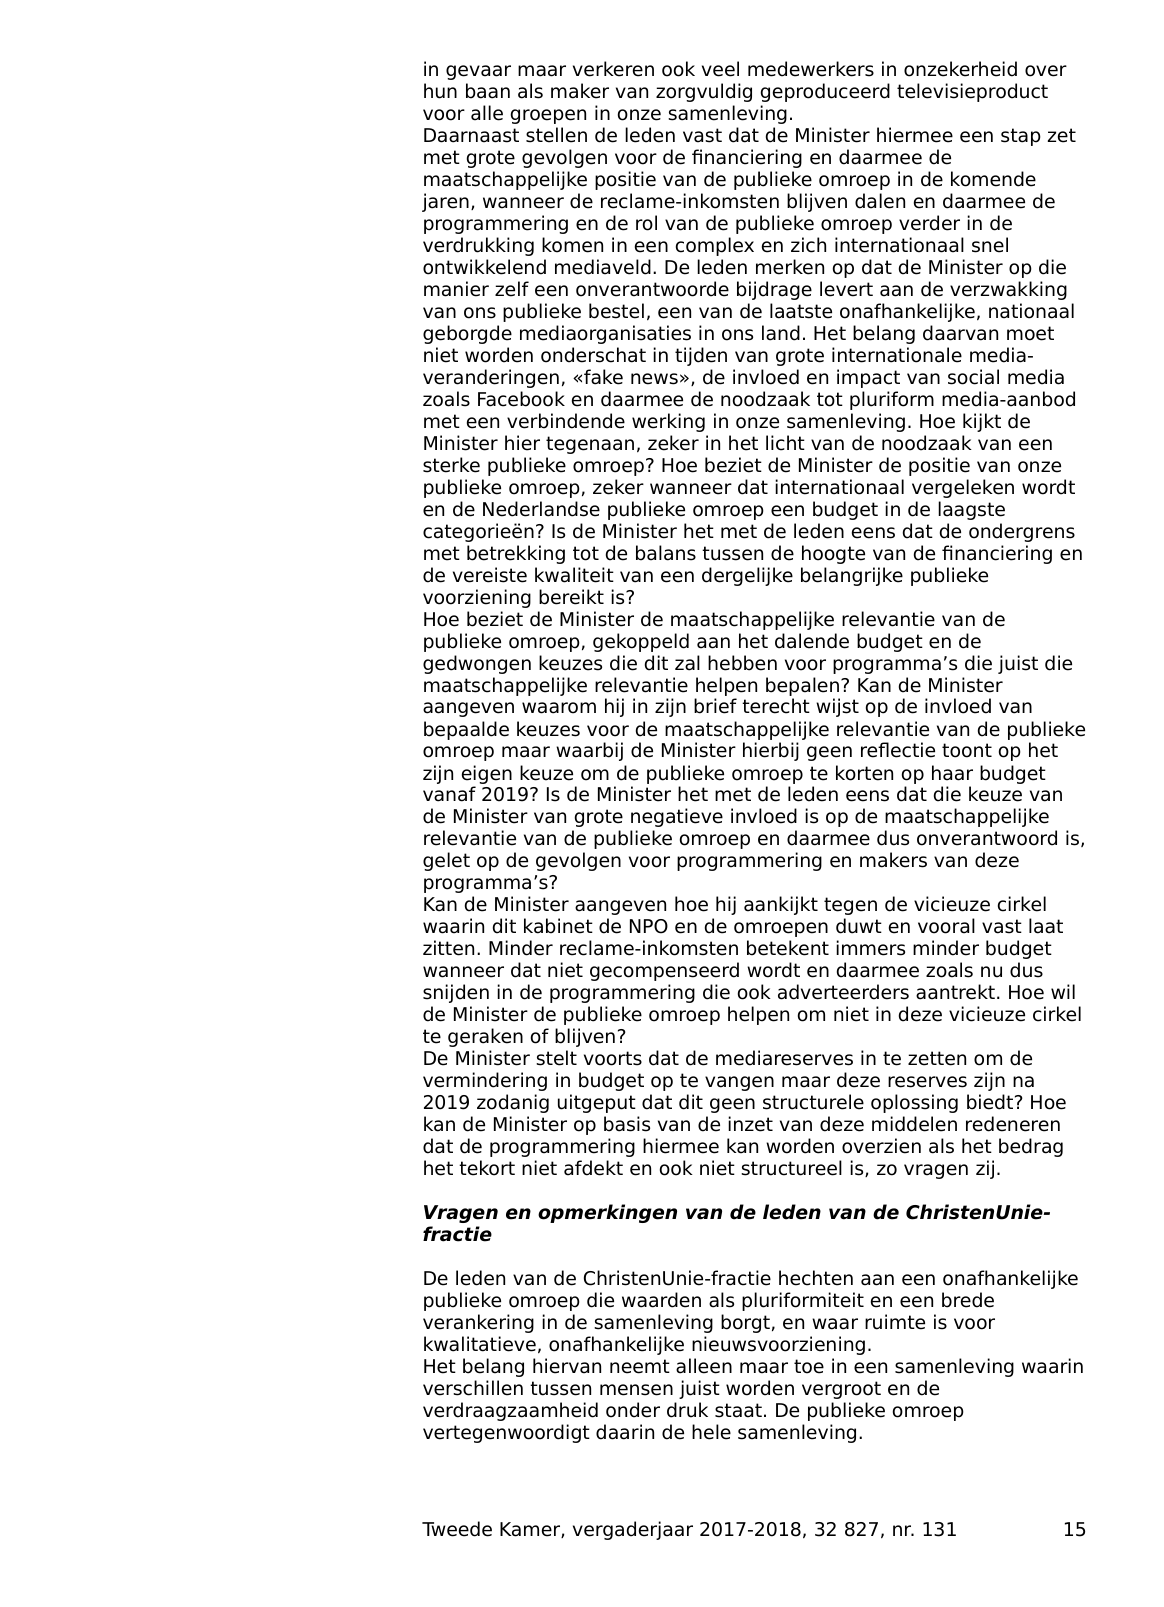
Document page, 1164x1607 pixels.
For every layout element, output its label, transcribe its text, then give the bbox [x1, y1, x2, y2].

text Kan de Minister aangeven hoe hij aankijkt tegen de vicieuze cirkel waarin dit kabinet de NPO en de omroepen duwt en vooral vast laat zitten. Minder reclame-inkomsten betekent immers minder budget wanneer dat niet gecompenseerd wordt en daarmee zoals nu dus snijden in de programmering die ook adverteerders aantrekt. Hoe wil de Minister de publieke omroep helpen om niet in deze vicieuze cirkel te geraken of blijven? [422, 894, 1087, 1048]
text in gevaar maar verkeren ook veel medewerkers in onzekerheid over hun baan als maker van zorgvuldig geproduceerd televisieproduct voor alle groepen in onze samenleving. [422, 59, 1087, 125]
text Daarnaast stellen de leden vast dat de Minister hiermee een stap zet met grote gevolgen voor de financiering en daarmee de maatschappelijke positie van de publieke omroep in de komende jaren, wanneer de reclame-inkomsten blijven dalen en daarmee de programmering en de rol van de publieke omroep verder in de verdrukking komen in een complex en zich internationaal snel ontwikkelend mediaveld. De leden merken op dat de Minister op die manier zelf een onverantwoorde bijdrage levert aan de verzwakking van ons publieke bestel, een van de laatste onafhankelijke, nationaal geborgde mediaorganisaties in ons land. Het belang daarvan moet niet worden onderschat in tijden van grote internationale media-veranderingen, «fake news», de invloed en impact van social media zoals Facebook en daarmee de noodzaak tot pluriform media-aanbod met een verbindende werking in onze samenleving. Hoe kijkt de Minister hier tegenaan, zeker in het licht van de noodzaak van een sterke publieke omroep? Hoe beziet de Minister de positie van onze publieke omroep, zeker wanneer dat internationaal vergeleken wordt en de Nederlandse publieke omroep een budget in de laagste categorieën? Is de Minister het met de leden eens dat de ondergrens met betrekking tot de balans tussen de hoogte van de financiering en de vereiste kwaliteit van een dergelijke belangrijke publieke voorziening bereikt is? [422, 125, 1087, 608]
text De Minister stelt voorts dat de mediareserves in te zetten om de vermindering in budget op te vangen maar deze reserves zijn na 2019 zodanig uitgeput dat dit geen structurele oplossing biedt? Hoe kan de Minister op basis van de inzet van deze middelen redeneren dat de programmering hiermee kan worden overzien als het bedrag het tekort niet afdekt en ook niet structureel is, zo vragen zij. [422, 1048, 1087, 1180]
subtitle Vragen en opmerkingen van de leden van de ChristenUnie-fractie [422, 1202, 1087, 1246]
text De leden van de ChristenUnie-fractie hechten aan een onafhankelijke publieke omroep die waarden als pluriformiteit en een brede verankering in de samenleving borgt, en waar ruimte is voor kwalitatieve, onafhankelijke nieuwsvoorziening. [422, 1268, 1087, 1356]
text Het belang hiervan neemt alleen maar toe in een samenleving waarin verschillen tussen mensen juist worden vergroot en de verdraagzaamheid onder druk staat. De publieke omroep vertegenwoordigt daarin de hele samenleving. [422, 1356, 1087, 1444]
text Hoe beziet de Minister de maatschappelijke relevantie van de publieke omroep, gekoppeld aan het dalende budget en de gedwongen keuzes die dit zal hebben voor programma’s die juist die maatschappelijke relevantie helpen bepalen? Kan de Minister aangeven waarom hij in zijn brief terecht wijst op de invloed van bepaalde keuzes voor de maatschappelijke relevantie van de publieke omroep maar waarbij de Minister hierbij geen reflectie toont op het zijn eigen keuze om de publieke omroep te korten op haar budget vanaf 2019? Is de Minister het met de leden eens dat die keuze van de Minister van grote negatieve invloed is op de maatschappelijke relevantie van de publieke omroep en daarmee dus onverantwoord is, gelet op de gevolgen voor programmering en makers van deze programma’s? [422, 608, 1087, 894]
